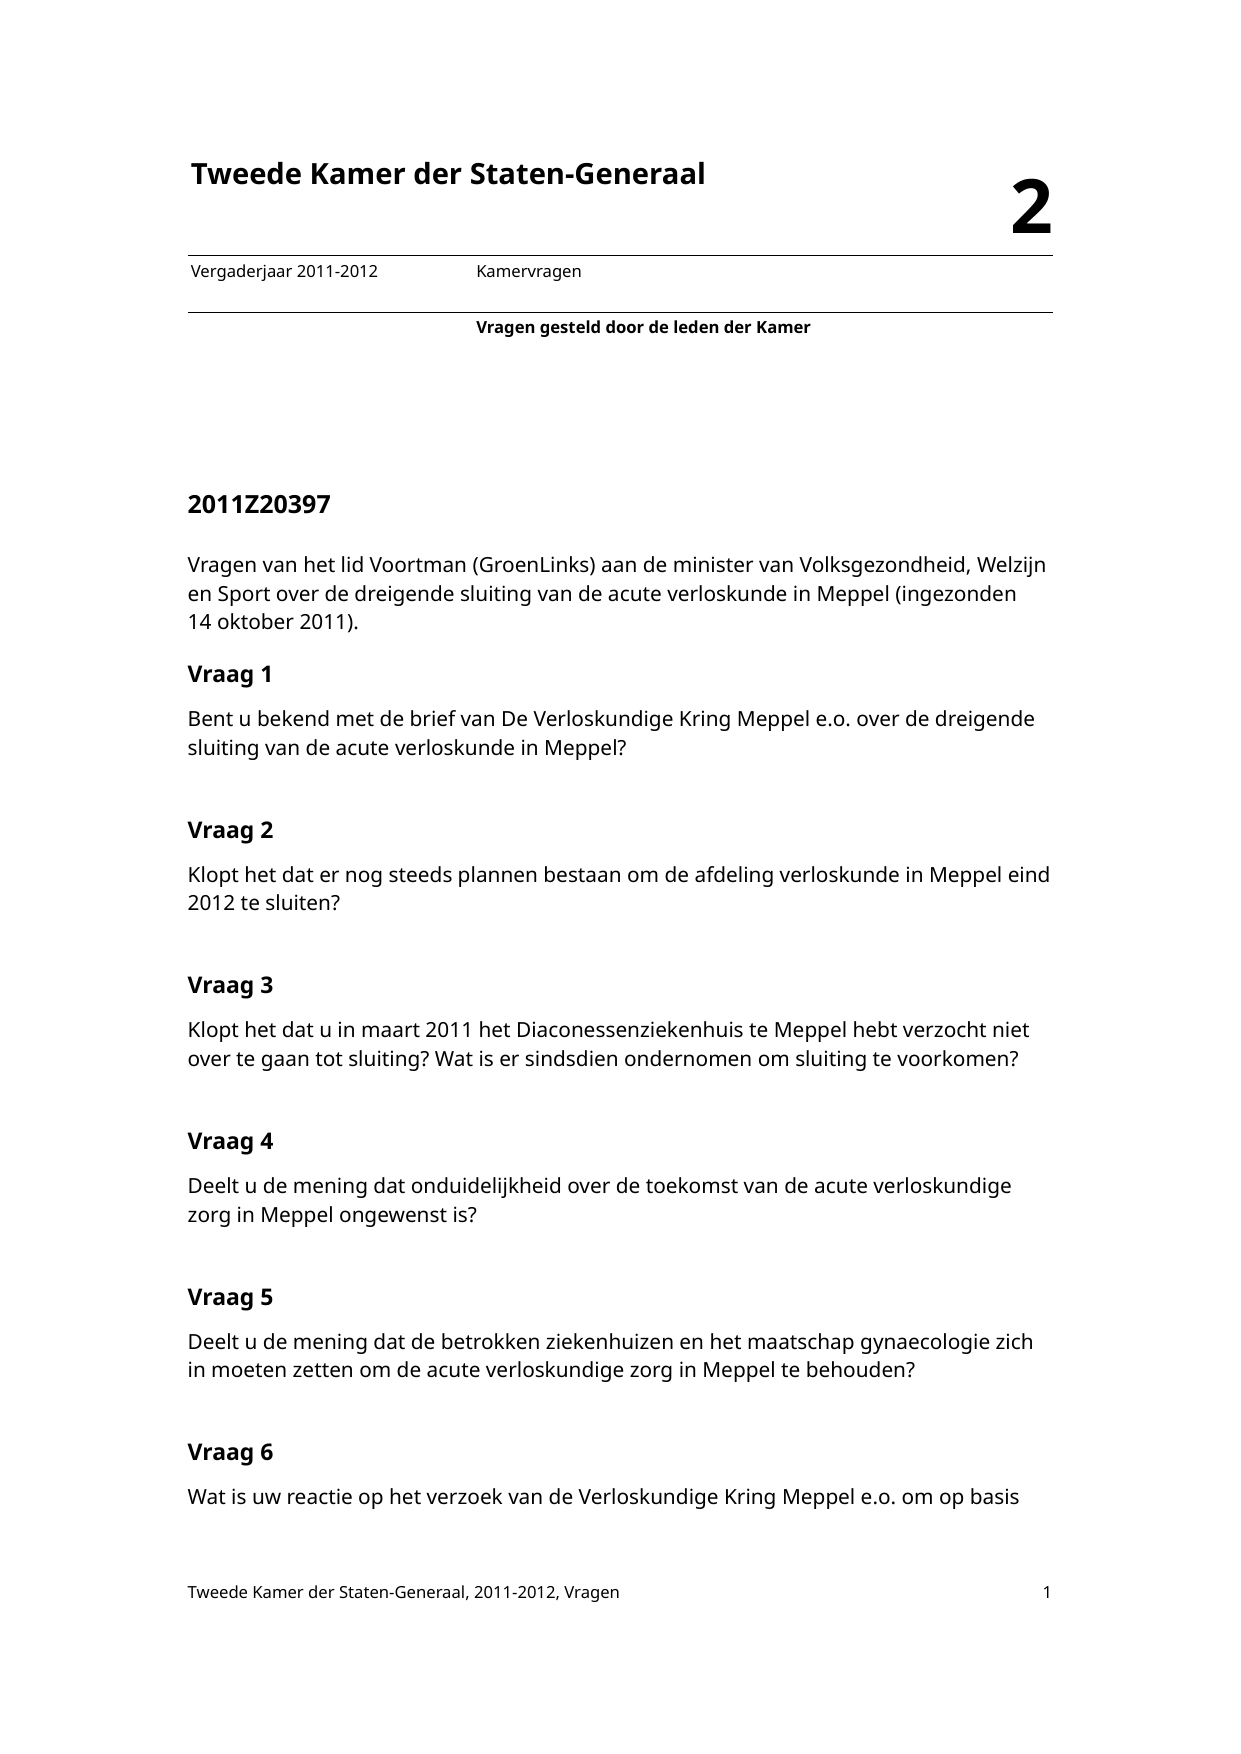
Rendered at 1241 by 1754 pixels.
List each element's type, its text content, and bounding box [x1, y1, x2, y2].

text Klopt het dat u in maart 2011 het Diaconessenziekenhuis te Meppel hebt verzocht niet over te gaan tot sluiting? Wat is er sindsdien ondernomen om sluiting te voorkomen? [187, 1016, 1053, 1072]
text Klopt het dat er nog steeds plannen bestaan om de afdeling verloskunde in Meppel eind 2012 te sluiten? [187, 860, 1053, 917]
subtitle Vraag 6 [187, 1436, 1053, 1467]
subtitle Vraag 3 [187, 969, 1053, 1001]
table_cell Vergaderjaar 2011-2012 [188, 256, 473, 312]
text 2011Z20397 [187, 487, 1053, 521]
text Wat is uw reactie op het verzoek van de Verloskundige Kring Meppel e.o. om op basis [187, 1482, 1053, 1511]
text Vragen van het lid Voortman (GroenLinks) aan de minister van Volksgezondheid, Welzijn en Sport over de dreigende sluiting van de acute verloskunde in Meppel (ingezonden 14 oktober 2011). [187, 550, 1053, 636]
text Deelt u de mening dat onduidelijkheid over de toekomst van de acute verloskundige zorg in Meppel ongewenst is? [187, 1171, 1053, 1228]
table_cell Vragen gesteld door de leden der Kamer [473, 313, 1053, 339]
table_cell Kamervragen [473, 256, 1053, 312]
subtitle Vraag 1 [187, 658, 1053, 689]
subtitle Vraag 4 [187, 1125, 1053, 1156]
text Deelt u de mening dat de betrokken ziekenhuizen en het maatschap gynaecologie zich in moeten zetten om de acute verloskundige zorg in Meppel te behouden? [187, 1327, 1053, 1384]
table_header Tweede Kamer der Staten-Generaal [188, 150, 879, 255]
table_cell [188, 313, 473, 339]
subtitle Vraag 2 [187, 814, 1053, 845]
subtitle Vraag 5 [187, 1281, 1053, 1312]
text Bent u bekend met de brief van De Verloskundige Kring Meppel e.o. over de dreigende sluiting van de acute verloskunde in Meppel? [187, 704, 1053, 761]
table_header 2 [880, 150, 1053, 255]
